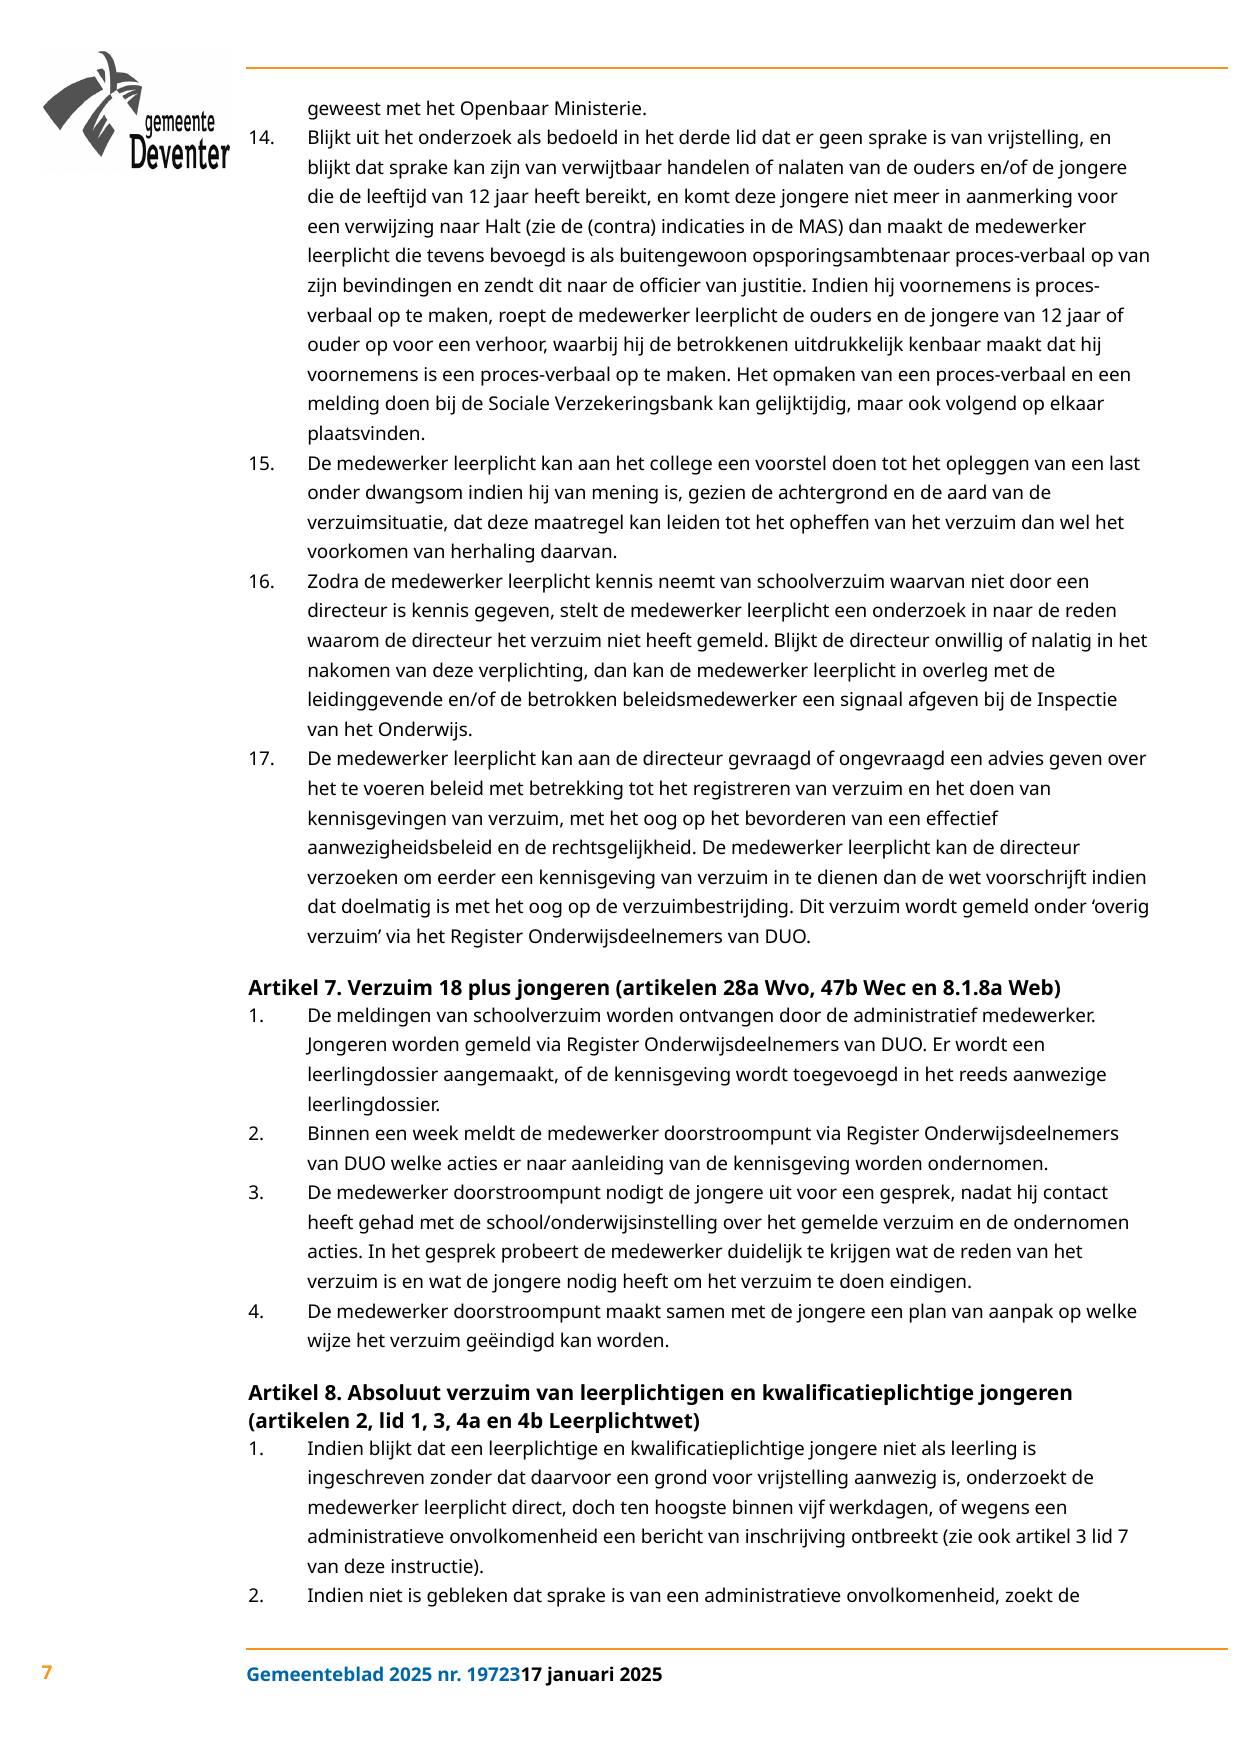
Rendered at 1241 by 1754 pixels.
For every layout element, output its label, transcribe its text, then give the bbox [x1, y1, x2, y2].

list Zodra de medewerker leerplicht kennis neemt van schoolverzuim waarvan niet door een directeur is kennis gegeven, stelt de medewerker leerplicht een onderzoek in naar de reden waarom de directeur het verzuim niet heeft gemeld. Blijkt de directeur onwillig of nalatig in het nakomen van deze verplichting, dan kan de medewerker leerplicht in overleg met de leidinggevende en/of de betrokken beleidsmedewerker een signaal afgeven bij de Inspectie van het Onderwijs. [248, 568, 1152, 742]
list De medewerker leerplicht kan aan de directeur gevraagd of ongevraagd een advies geven over het te voeren beleid met betrekking tot het registreren van verzuim en het doen van kennisgevingen van verzuim, met het oog op het bevorderen van een effectief aanwezigheidsbeleid en de rechtsgelijkheid. De medewerker leerplicht kan de directeur verzoeken om eerder een kennisgeving van verzuim in te dienen dan de wet voorschrijft indien dat doelmatig is met het oog op de verzuimbestrijding. Dit verzuim wordt gemeld onder ‘overig verzuim’ via het Register Onderwijsdeelnemers van DUO. [248, 746, 1152, 949]
list Binnen een week meldt de medewerker doorstroompunt via Register Onderwijsdeelnemers van DUO welke acties er naar aanleiding van de kennisgeving worden ondernomen. [248, 1120, 1152, 1176]
text Artikel 8. Absoluut verzuim van leerplichtigen en kwalificatieplichtige jongeren (artikelen 2, lid 1, 3, 4a en 4b Leerplichtwet) [248, 1378, 1152, 1435]
list geweest met het Openbaar Ministerie. [248, 95, 1152, 121]
list De medewerker doorstroompunt maakt samen met de jongere een plan van aanpak op welke wijze het verzuim geëindigd kan worden. [248, 1298, 1152, 1353]
list Blijkt uit het onderzoek als bedoeld in het derde lid dat er geen sprake is van vrijstelling, en blijkt dat sprake kan zijn van verwijtbaar handelen of nalaten van de ouders en/of de jongere die de leeftijd van 12 jaar heeft bereikt, en komt deze jongere niet meer in aanmerking voor een verwijzing naar Halt (zie de (contra) indicaties in de MAS) dan maakt de medewerker leerplicht die tevens bevoegd is als buitengewoon opsporingsambtenaar proces-verbaal op van zijn bevindingen en zendt dit naar de officier van justitie. Indien hij voornemens is proces-verbaal op te maken, roept de medewerker leerplicht de ouders en de jongere van 12 jaar of ouder op voor een verhoor, waarbij hij de betrokkenen uitdrukkelijk kenbaar maakt dat hij voornemens is een proces-verbaal op te maken. Het opmaken van een proces-verbaal en een melding doen bij de Sociale Verzekeringsbank kan gelijktijdig, maar ook volgend op elkaar plaatsvinden. [248, 124, 1152, 446]
list De medewerker doorstroompunt nodigt de jongere uit voor een gesprek, nadat hij contact heeft gehad met de school/onderwijsinstelling over het gemelde verzuim en de ondernomen acties. In het gesprek probeert de medewerker duidelijk te krijgen wat de reden van het verzuim is en wat de jongere nodig heeft om het verzuim te doen eindigen. [248, 1179, 1152, 1294]
list De meldingen van schoolverzuim worden ontvangen door de administratief medewerker. Jongeren worden gemeld via Register Onderwijsdeelnemers van DUO. Er wordt een leerlingdossier aangemaakt, of de kennisgeving wordt toegevoegd in het reeds aanwezige leerlingdossier. [248, 1002, 1152, 1116]
list Indien blijkt dat een leerplichtige en kwalificatieplichtige jongere niet als leerling is ingeschreven zonder dat daarvoor een grond voor vrijstelling aanwezig is, onderzoekt de medewerker leerplicht direct, doch ten hoogste binnen vijf werkdagen, of wegens een administratieve onvolkomenheid een bericht van inschrijving ontbreekt (zie ook artikel 3 lid 7 van deze instructie). [248, 1435, 1152, 1579]
list De medewerker leerplicht kan aan het college een voorstel doen tot het opleggen van een last onder dwangsom indien hij van mening is, gezien de achtergrond en de aard van de verzuimsituatie, dat deze maatregel kan leiden tot het opheffen van het verzuim dan wel het voorkomen van herhaling daarvan. [248, 450, 1152, 564]
text Artikel 7. Verzuim 18 plus jongeren (artikelen 28a Wvo, 47b Wec en 8.1.8a Web) [248, 973, 1152, 1002]
list Indien niet is gebleken dat sprake is van een administratieve onvolkomenheid, zoekt de [248, 1583, 1152, 1608]
picture [41, 47, 231, 172]
